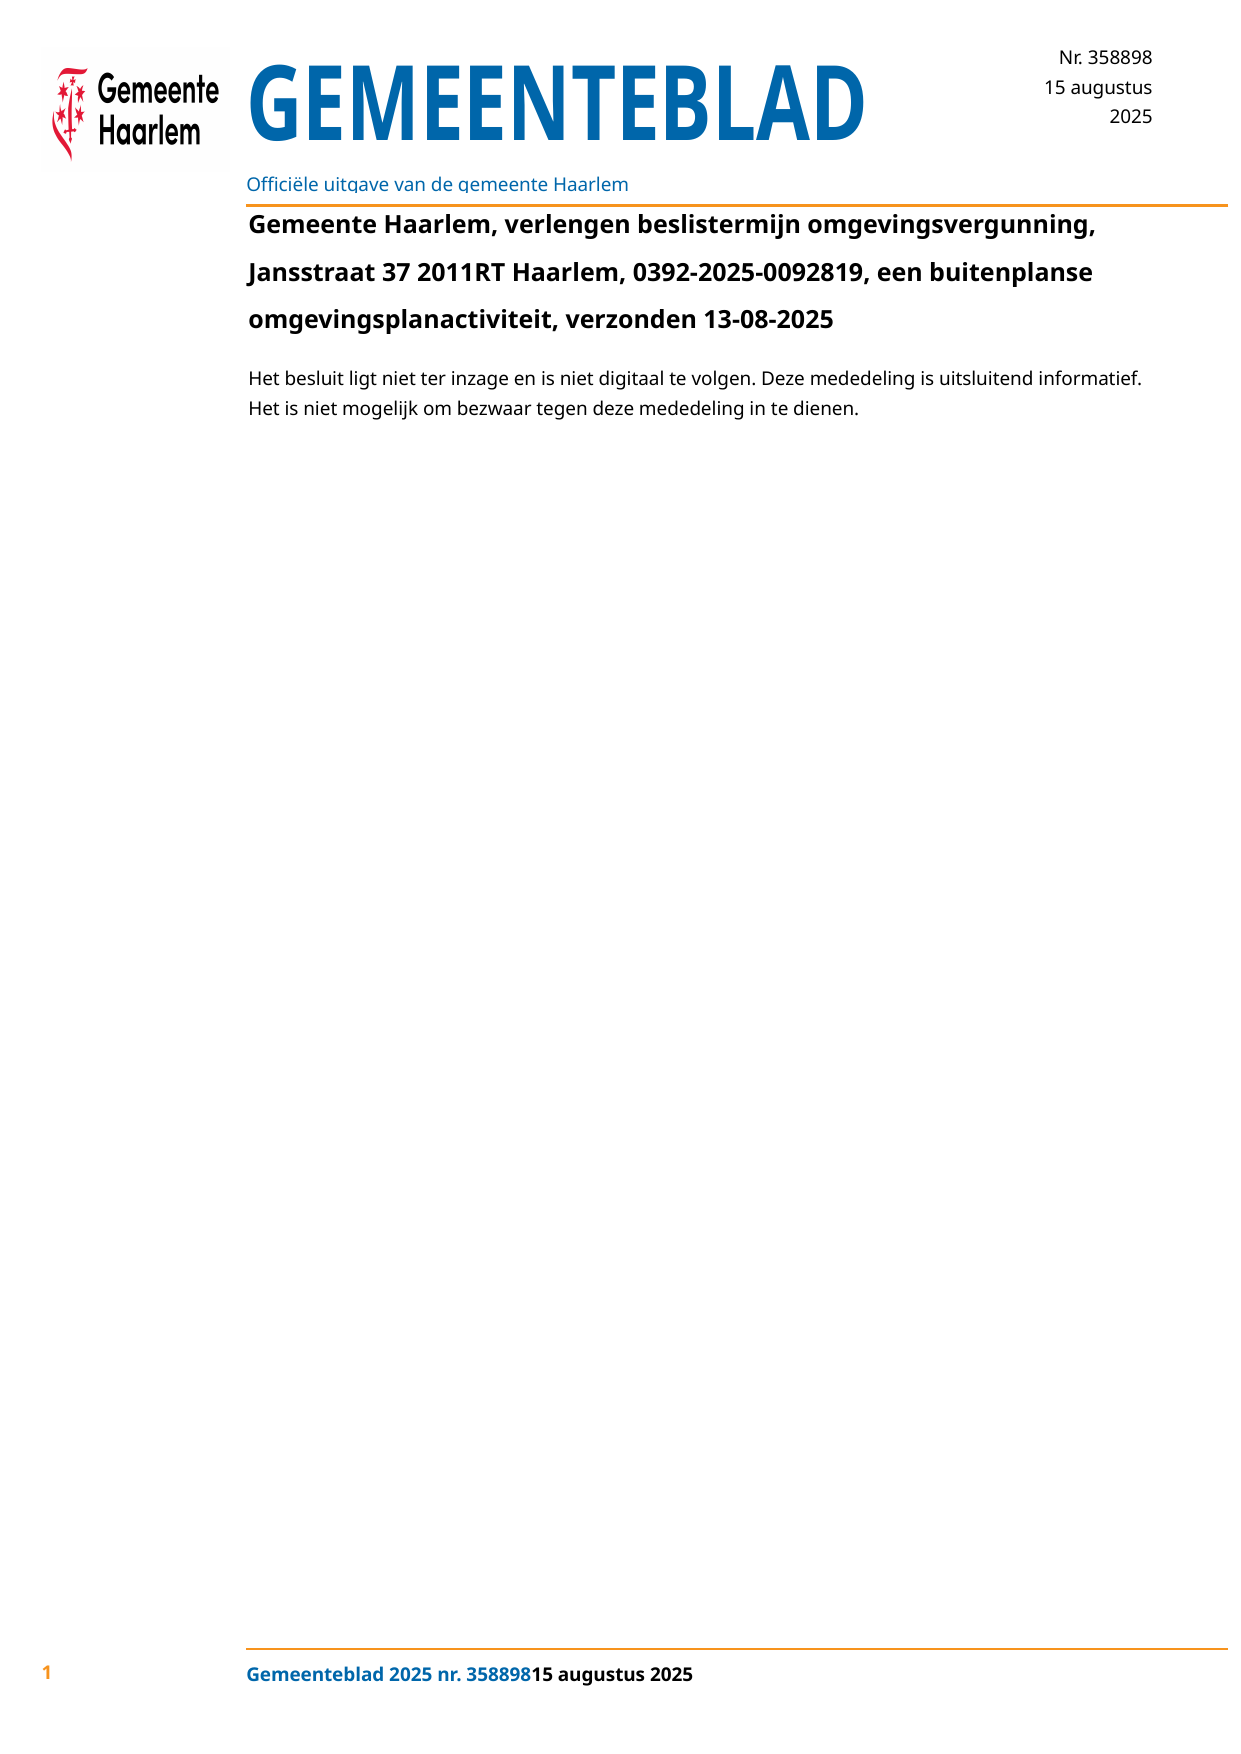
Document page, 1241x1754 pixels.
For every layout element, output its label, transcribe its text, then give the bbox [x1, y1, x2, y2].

text Gemeente Haarlem, verlengen beslistermijn omgevingsvergunning, Jansstraat 37 2011RT Haarlem, 0392-2025-0092819, een buitenplanse omgevingsplanactiviteit, verzonden 13-08-2025 [248, 207, 1152, 336]
picture [41, 47, 231, 172]
text Het besluit ligt niet ter inzage en is niet digitaal te volgen. Deze mededeling is uitsluitend informatief. Het is niet mogelijk om bezwaar tegen deze mededeling in te dienen. [248, 366, 1152, 421]
